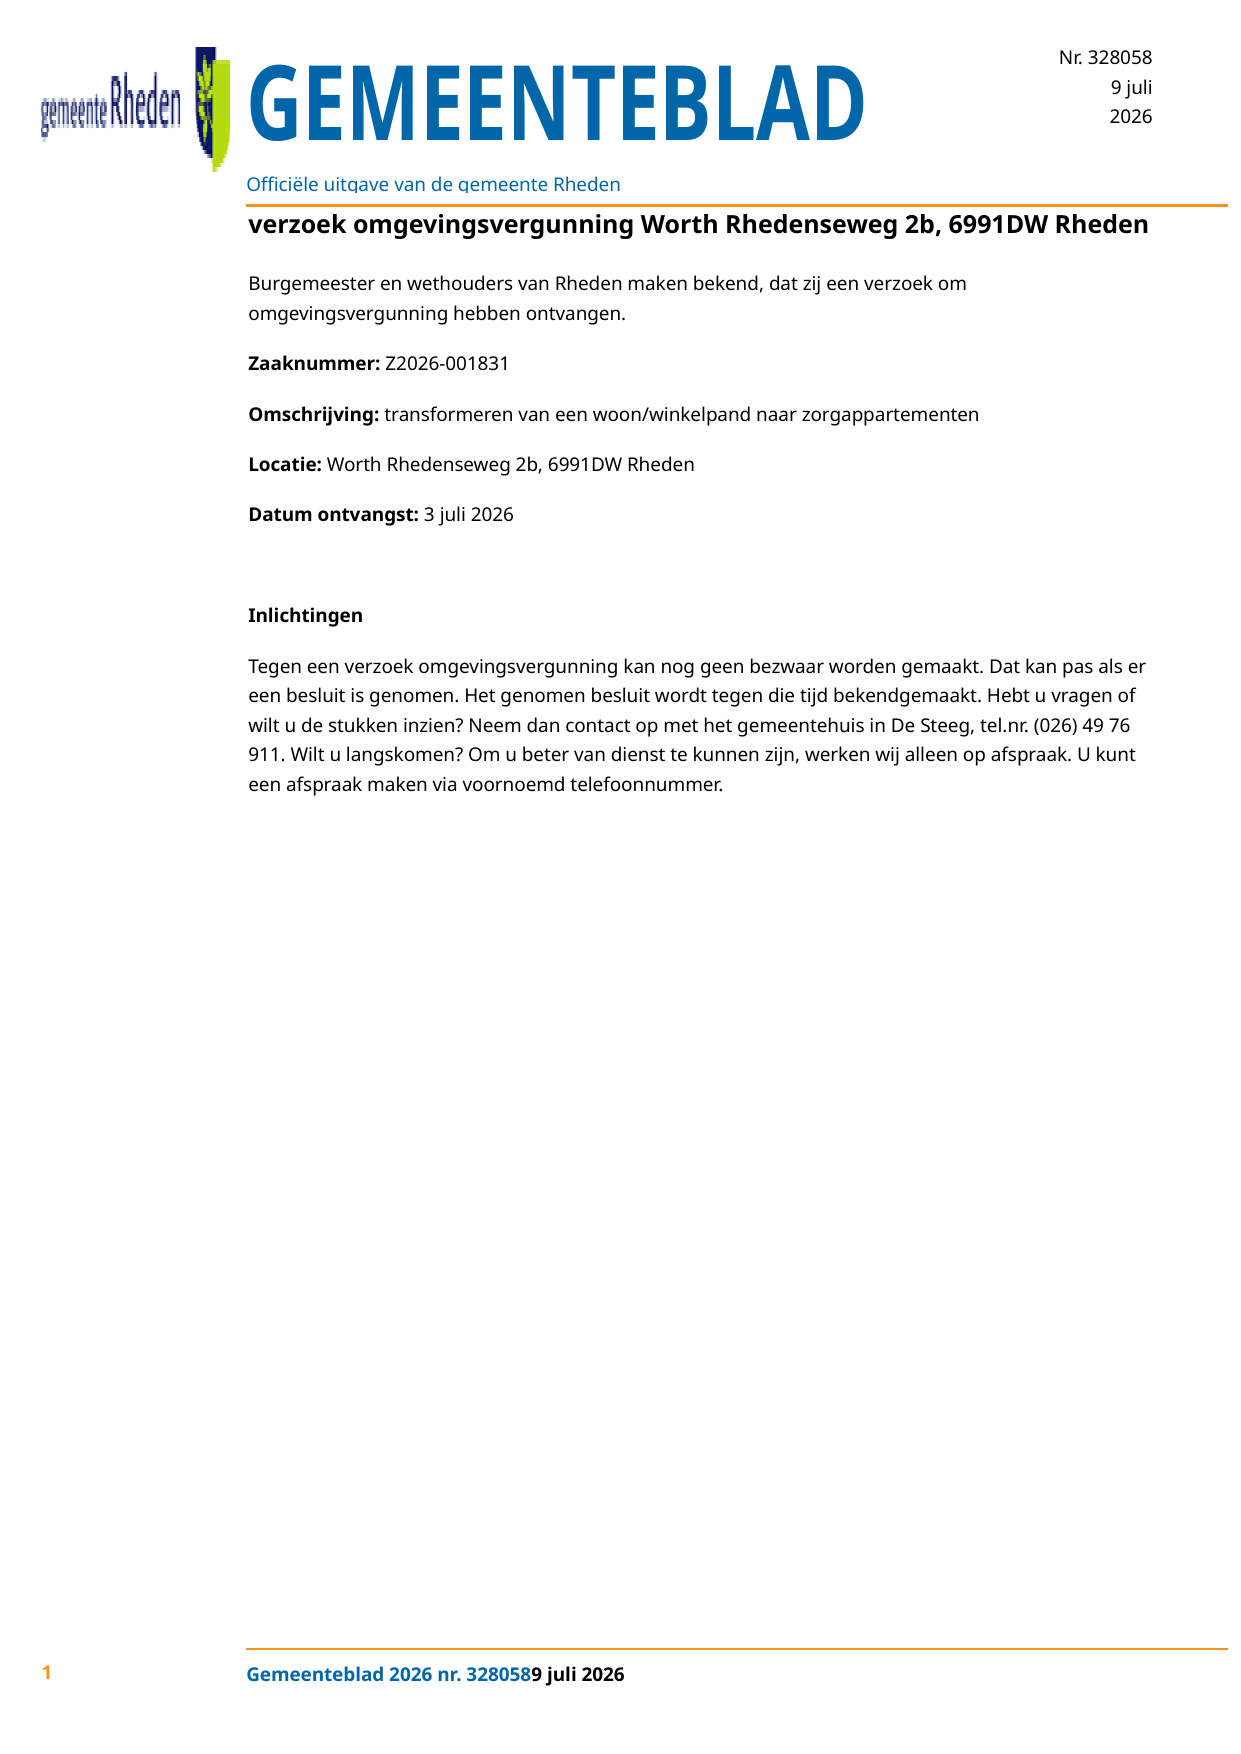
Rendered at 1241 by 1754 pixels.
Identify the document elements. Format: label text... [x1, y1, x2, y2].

text Datum ontvangst: 3 juli 2026 [248, 502, 1152, 527]
text Omschrijving: transformeren van een woon/winkelpand naar zorgappartementen [248, 401, 1152, 426]
text Locatie: Worth Rhedenseweg 2b, 6991DW Rheden [248, 451, 1152, 477]
text Inlichtingen [248, 602, 1152, 628]
picture [41, 47, 231, 172]
text Burgemeester en wethouders van Rheden maken bekend, dat zij een verzoek om omgevingsvergunning hebben ontvangen. [248, 270, 1152, 326]
text verzoek omgevingsvergunning Worth Rhedenseweg 2b, 6991DW Rheden [248, 207, 1152, 241]
text Tegen een verzoek omgevingsvergunning kan nog geen bezwaar worden gemaakt. Dat kan pas als er een besluit is genomen. Het genomen besluit wordt tegen die tijd bekendgemaakt. Hebt u vragen of wilt u de stukken inzien? Neem dan contact op met het gemeentehuis in De Steeg, tel.nr. (026) 49 76 911. Wilt u langskomen? Om u beter van dienst te kunnen zijn, werken wij alleen op afspraak. U kunt een afspraak maken via voornoemd telefoonnummer. [248, 653, 1152, 797]
text Zaaknummer: Z2026-001831 [248, 350, 1152, 376]
